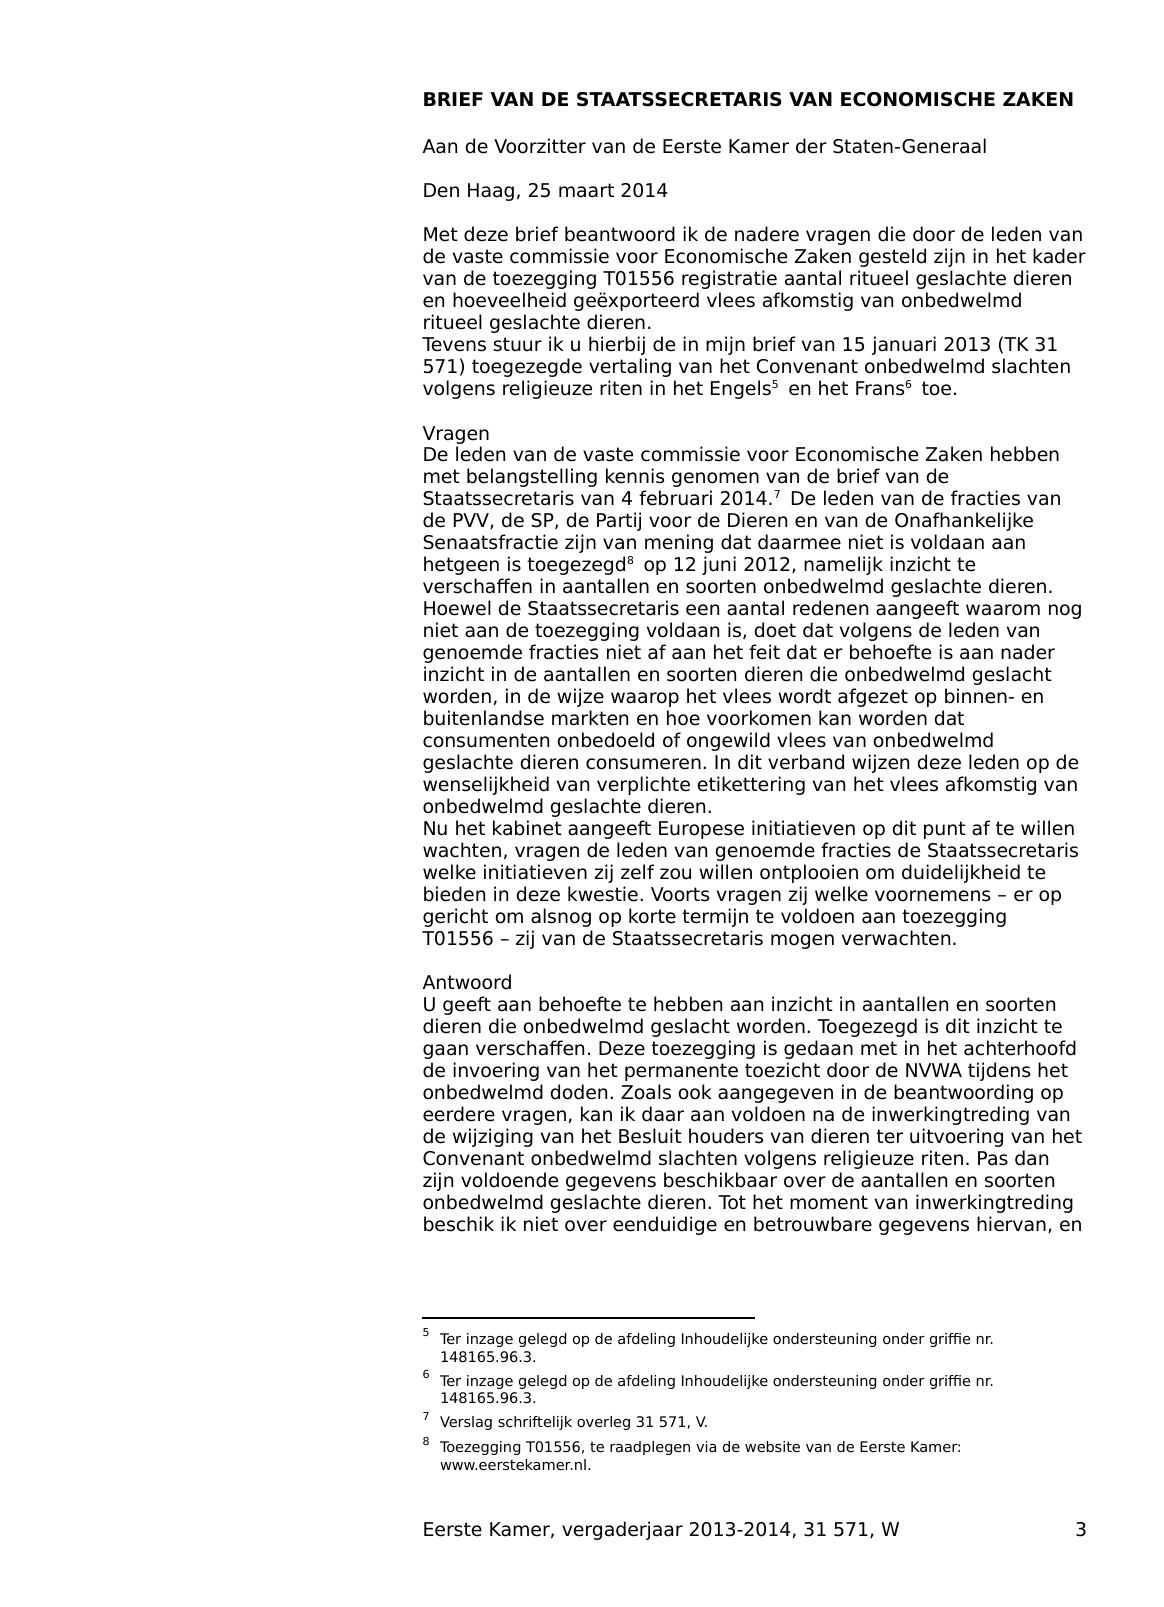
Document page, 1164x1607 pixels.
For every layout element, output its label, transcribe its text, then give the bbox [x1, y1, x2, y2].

text Toezegging T01556, te raadplegen via de website van de Eerste Kamer: www.eerstekamer.nl. [422, 1435, 1087, 1474]
text Nu het kabinet aangeeft Europese initiatieven op dit punt af te willen wachten, vragen de leden van genoemde fracties de Staatssecretaris welke initiatieven zij zelf zou willen ontplooien om duidelijkheid te bieden in deze kwestie. Voorts vragen zij welke voornemens – er op gericht om alsnog op korte termijn te voldoen aan toezegging T01556 – zij van de Staatssecretaris mogen verwachten. [422, 818, 1087, 950]
text Antwoord [422, 972, 1087, 994]
subtitle BRIEF VAN DE STAATSSECRETARIS VAN ECONOMISCHE ZAKEN [422, 89, 1087, 111]
text De leden van de vaste commissie voor Economische Zaken hebben met belangstelling kennis genomen van de brief van de Staatssecretaris van 4 februari 2014. De leden van de fracties van de PVV, de SP, de Partij voor de Dieren en van de Onafhankelijke Senaatsfractie zijn van mening dat daarmee niet is voldaan aan hetgeen is toegezegd op 12 juni 2012, namelijk inzicht te verschaffen in aantallen en soorten onbedwelmd geslachte dieren. [422, 444, 1087, 598]
text U geeft aan behoefte te hebben aan inzicht in aantallen en soorten dieren die onbedwelmd geslacht worden. Toegezegd is dit inzicht te gaan verschaffen. Deze toezegging is gedaan met in het achterhoofd de invoering van het permanente toezicht door de NVWA tijdens het onbedwelmd doden. Zoals ook aangegeven in de beantwoording op eerdere vragen, kan ik daar aan voldoen na de inwerkingtreding van de wijziging van het Besluit houders van dieren ter uitvoering van het Convenant onbedwelmd slachten volgens religieuze riten. Pas dan zijn voldoende gegevens beschikbaar over de aantallen en soorten onbedwelmd geslachte dieren. Tot het moment van inwerkingtreding beschik ik niet over eenduidige en betrouwbare gegevens hiervan, en [422, 994, 1087, 1236]
text Aan de Voorzitter van de Eerste Kamer der Staten-Generaal [422, 136, 1087, 158]
text Verslag schriftelijk overleg 31 571, V. [422, 1410, 1087, 1432]
text Ter inzage gelegd op de afdeling Inhoudelijke ondersteuning onder griffie nr. 148165.96.3. [422, 1327, 1087, 1366]
text Ter inzage gelegd op de afdeling Inhoudelijke ondersteuning onder griffie nr. 148165.96.3. [422, 1368, 1087, 1407]
text Met deze brief beantwoord ik de nadere vragen die door de leden van de vaste commissie voor Economische Zaken gesteld zijn in het kader van de toezegging T01556 registratie aantal ritueel geslachte dieren en hoeveelheid geëxporteerd vlees afkomstig van onbedwelmd ritueel geslachte dieren. [422, 224, 1087, 334]
text Vragen [422, 422, 1087, 444]
text Den Haag, 25 maart 2014 [422, 180, 1087, 202]
text Tevens stuur ik u hierbij de in mijn brief van 15 januari 2013 (TK 31 571) toegezegde vertaling van het Convenant onbedwelmd slachten volgens religieuze riten in het Engels en het Frans toe. [422, 334, 1087, 400]
text Hoewel de Staatssecretaris een aantal redenen aangeeft waarom nog niet aan de toezegging voldaan is, doet dat volgens de leden van genoemde fracties niet af aan het feit dat er behoefte is aan nader inzicht in de aantallen en soorten dieren die onbedwelmd geslacht worden, in de wijze waarop het vlees wordt afgezet op binnen- en buitenlandse markten en hoe voorkomen kan worden dat consumenten onbedoeld of ongewild vlees van onbedwelmd geslachte dieren consumeren. In dit verband wijzen deze leden op de wenselijkheid van verplichte etikettering van het vlees afkomstig van onbedwelmd geslachte dieren. [422, 598, 1087, 818]
